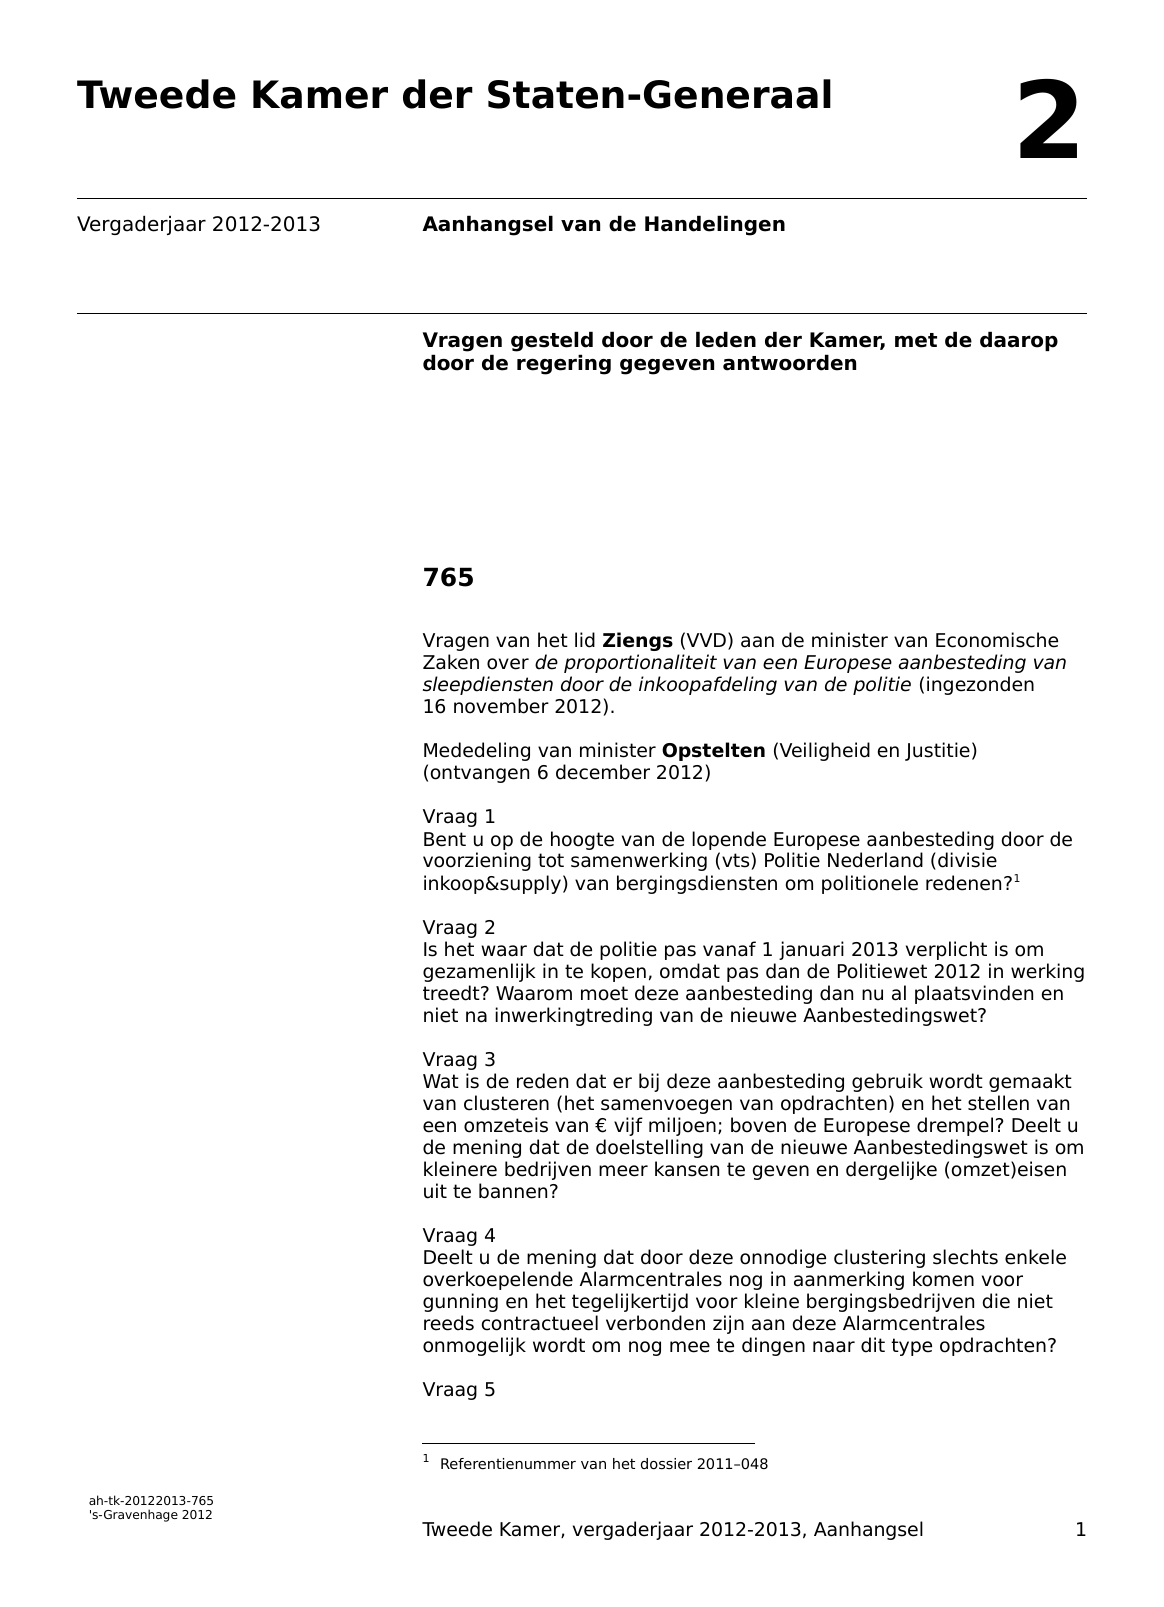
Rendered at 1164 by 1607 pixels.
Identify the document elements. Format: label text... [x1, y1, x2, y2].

text 's-Gravenhage 2012 [88, 1508, 323, 1522]
text Vraag 2 [422, 917, 1087, 938]
table_cell Vragen gesteld door de leden der Kamer, met de daarop door de regering gegeven antwoorden [422, 314, 1087, 375]
table_header 2 [886, 59, 1087, 198]
text Is het waar dat de politie pas vanaf 1 januari 2013 verplicht is om gezamenlijk in te kopen, omdat pas dan de Politiewet 2012 in werking treedt? Waarom moet deze aanbesteding dan nu al plaatsvinden en niet na inwerkingtreding van de nieuwe Aanbestedingswet? [422, 938, 1087, 1026]
text Vraag 1 [422, 806, 1087, 828]
text Vraag 3 [422, 1049, 1087, 1071]
text ah-tk-20122013-765 [88, 1494, 323, 1508]
text Bent u op de hoogte van de lopende Europese aanbesteding door de voorziening tot samenwerking (vts) Politie Nederland (divisie inkoop&supply) van bergingsdiensten om politionele redenen? [422, 828, 1087, 894]
text Vraag 4 [422, 1225, 1087, 1247]
text Vraag 5 [422, 1379, 1087, 1401]
table_cell Vergaderjaar 2012-2013 [77, 199, 422, 313]
text Deelt u de mening dat door deze onnodige clustering slechts enkele overkoepelende Alarmcentrales nog in aanmerking komen voor gunning en het tegelijkertijd voor kleine bergingsbedrijven die niet reeds contractueel verbonden zijn aan deze Alarmcentrales onmogelijk wordt om nog mee te dingen naar dit type opdrachten? [422, 1247, 1087, 1357]
text Referentienummer van het dossier 2011–048 [422, 1452, 1087, 1474]
text Mededeling van minister Opstelten (Veiligheid en Justitie) (ontvangen 6 december 2012) [422, 740, 1087, 784]
text 765 [422, 563, 1087, 592]
table_header Tweede Kamer der Staten-Generaal [77, 59, 886, 198]
table_cell [77, 314, 422, 375]
text Wat is de reden dat er bij deze aanbesteding gebruik wordt gemaakt van clusteren (het samenvoegen van opdrachten) en het stellen van een omzeteis van € vijf miljoen; boven de Europese drempel? Deelt u de mening dat de doelstelling van de nieuwe Aanbestedingswet is om kleinere bedrijven meer kansen te geven en dergelijke (omzet)eisen uit te bannen? [422, 1071, 1087, 1202]
text Vragen van het lid Ziengs (VVD) aan de minister van Economische Zaken over de proportionaliteit van een Europese aanbesteding van sleepdiensten door de inkoopafdeling van de politie (ingezonden 16 november 2012). [422, 630, 1087, 718]
table_cell Aanhangsel van de Handelingen [422, 199, 1087, 313]
